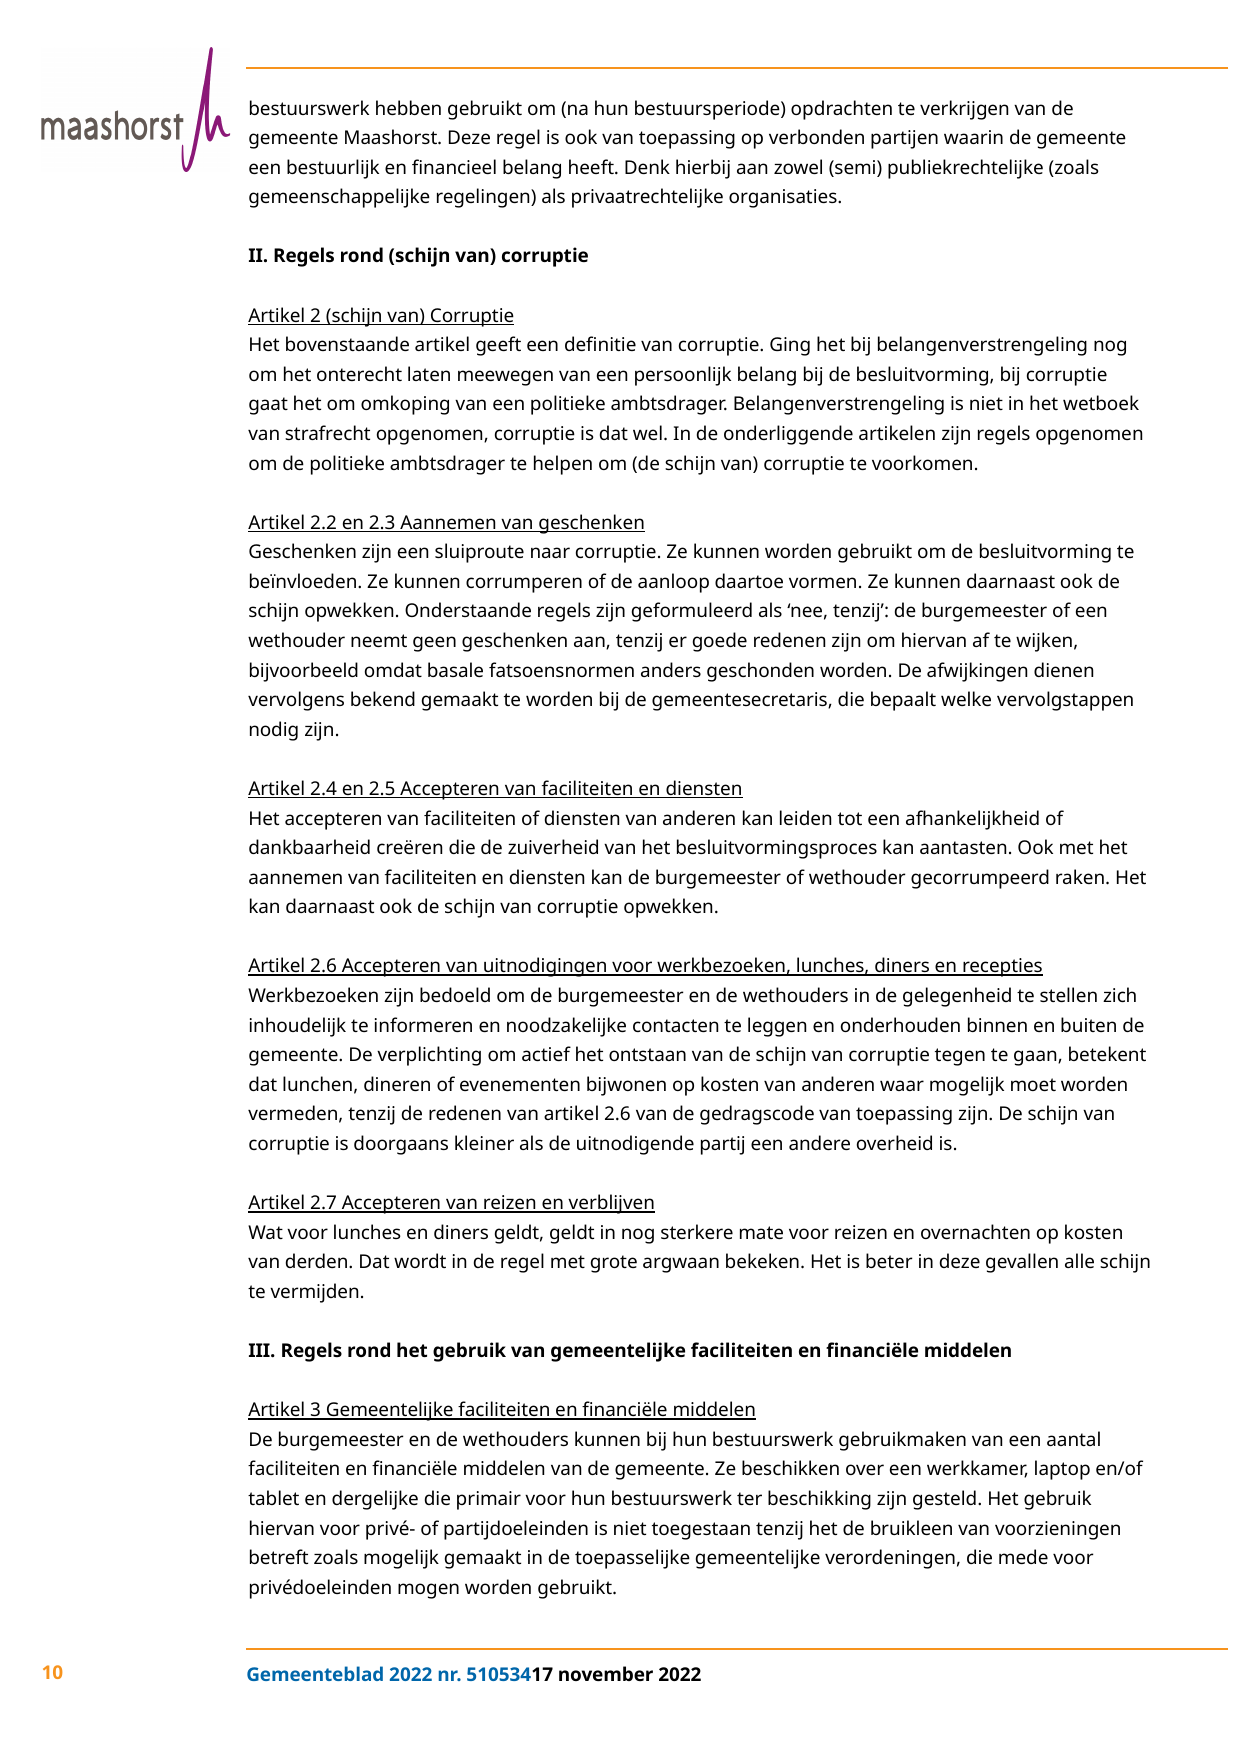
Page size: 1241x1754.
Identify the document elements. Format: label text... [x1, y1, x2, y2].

text Het accepteren van faciliteiten of diensten van anderen kan leiden tot een afhankelijkheid of dankbaarheid creëren die de zuiverheid van het besluitvormingsproces kan aantasten. Ook met het aannemen van faciliteiten en diensten kan de burgemeester of wethouder gecorrumpeerd raken. Het kan daarnaast ook de schijn van corruptie opwekken. [248, 805, 1152, 919]
text Werkbezoeken zijn bedoeld om de burgemeester en de wethouders in de gelegenheid te stellen zich inhoudelijk te informeren en noodzakelijke contacten te leggen en onderhouden binnen en buiten de gemeente. De verplichting om actief het ontstaan van de schijn van corruptie tegen te gaan, betekent dat lunchen, dineren of evenementen bijwonen op kosten van anderen waar mogelijk moet worden vermeden, tenzij de redenen van artikel 2.6 van de gedragscode van toepassing zijn. De schijn van corruptie is doorgaans kleiner als de uitnodigende partij een andere overheid is. [248, 982, 1152, 1156]
text Artikel 2.6 Accepteren van uitnodigingen voor werkbezoeken, lunches, diners en recepties [248, 953, 1152, 978]
text Geschenken zijn een sluiproute naar corruptie. Ze kunnen worden gebruikt om de besluitvorming te beïnvloeden. Ze kunnen corrumperen of de aanloop daartoe vormen. Ze kunnen daarnaast ook de schijn opwekken. Onderstaande regels zijn geformuleerd als ‘nee, tenzij’: de burgemeester of een wethouder neemt geen geschenken aan, tenzij er goede redenen zijn om hiervan af te wijken, bijvoorbeeld omdat basale fatsoensnormen anders geschonden worden. De afwijkingen dienen vervolgens bekend gemaakt te worden bij de gemeentesecretaris, die bepaalt welke vervolgstappen nodig zijn. [248, 538, 1152, 742]
text Artikel 2 (schijn van) Corruptie [248, 302, 1152, 328]
text III. Regels rond het gebruik van gemeentelijke faciliteiten en financiële middelen [248, 1337, 1152, 1363]
text De burgemeester en de wethouders kunnen bij hun bestuurswerk gebruikmaken van een aantal faciliteiten en financiële middelen van de gemeente. Ze beschikken over een werkkamer, laptop en/of tablet en dergelijke die primair voor hun bestuurswerk ter beschikking zijn gesteld. Het gebruik hiervan voor privé- of partijdoeleinden is niet toegestaan tenzij het de bruikleen van voorzieningen betreft zoals mogelijk gemaakt in de toepasselijke gemeentelijke verordeningen, die mede voor privédoeleinden mogen worden gebruikt. [248, 1426, 1152, 1600]
text Het bovenstaande artikel geeft een definitie van corruptie. Ging het bij belangenverstrengeling nog om het onterecht laten meewegen van een persoonlijk belang bij de besluitvorming, bij corruptie gaat het om omkoping van een politieke ambtsdrager. Belangenverstrengeling is niet in het wetboek van strafrecht opgenomen, corruptie is dat wel. In de onderliggende artikelen zijn regels opgenomen om de politieke ambtsdrager te helpen om (de schijn van) corruptie te voorkomen. [248, 331, 1152, 476]
text Artikel 2.2 en 2.3 Aannemen van geschenken [248, 509, 1152, 535]
text II. Regels rond (schijn van) corruptie [248, 243, 1152, 268]
picture [41, 47, 231, 172]
text Artikel 2.7 Accepteren van reizen en verblijven [248, 1189, 1152, 1215]
text Artikel 2.4 en 2.5 Accepteren van faciliteiten en diensten [248, 775, 1152, 801]
text bestuurswerk hebben gebruikt om (na hun bestuursperiode) opdrachten te verkrijgen van de gemeente Maashorst. Deze regel is ook van toepassing op verbonden partijen waarin de gemeente een bestuurlijk en financieel belang heeft. Denk hierbij aan zowel (semi) publiekrechtelijke (zoals gemeenschappelijke regelingen) als privaatrechtelijke organisaties. [248, 95, 1152, 209]
text Artikel 3 Gemeentelijke faciliteiten en financiële middelen [248, 1396, 1152, 1422]
text Wat voor lunches en diners geldt, geldt in nog sterkere mate voor reizen en overnachten op kosten van derden. Dat wordt in de regel met grote argwaan bekeken. Het is beter in deze gevallen alle schijn te vermijden. [248, 1219, 1152, 1304]
